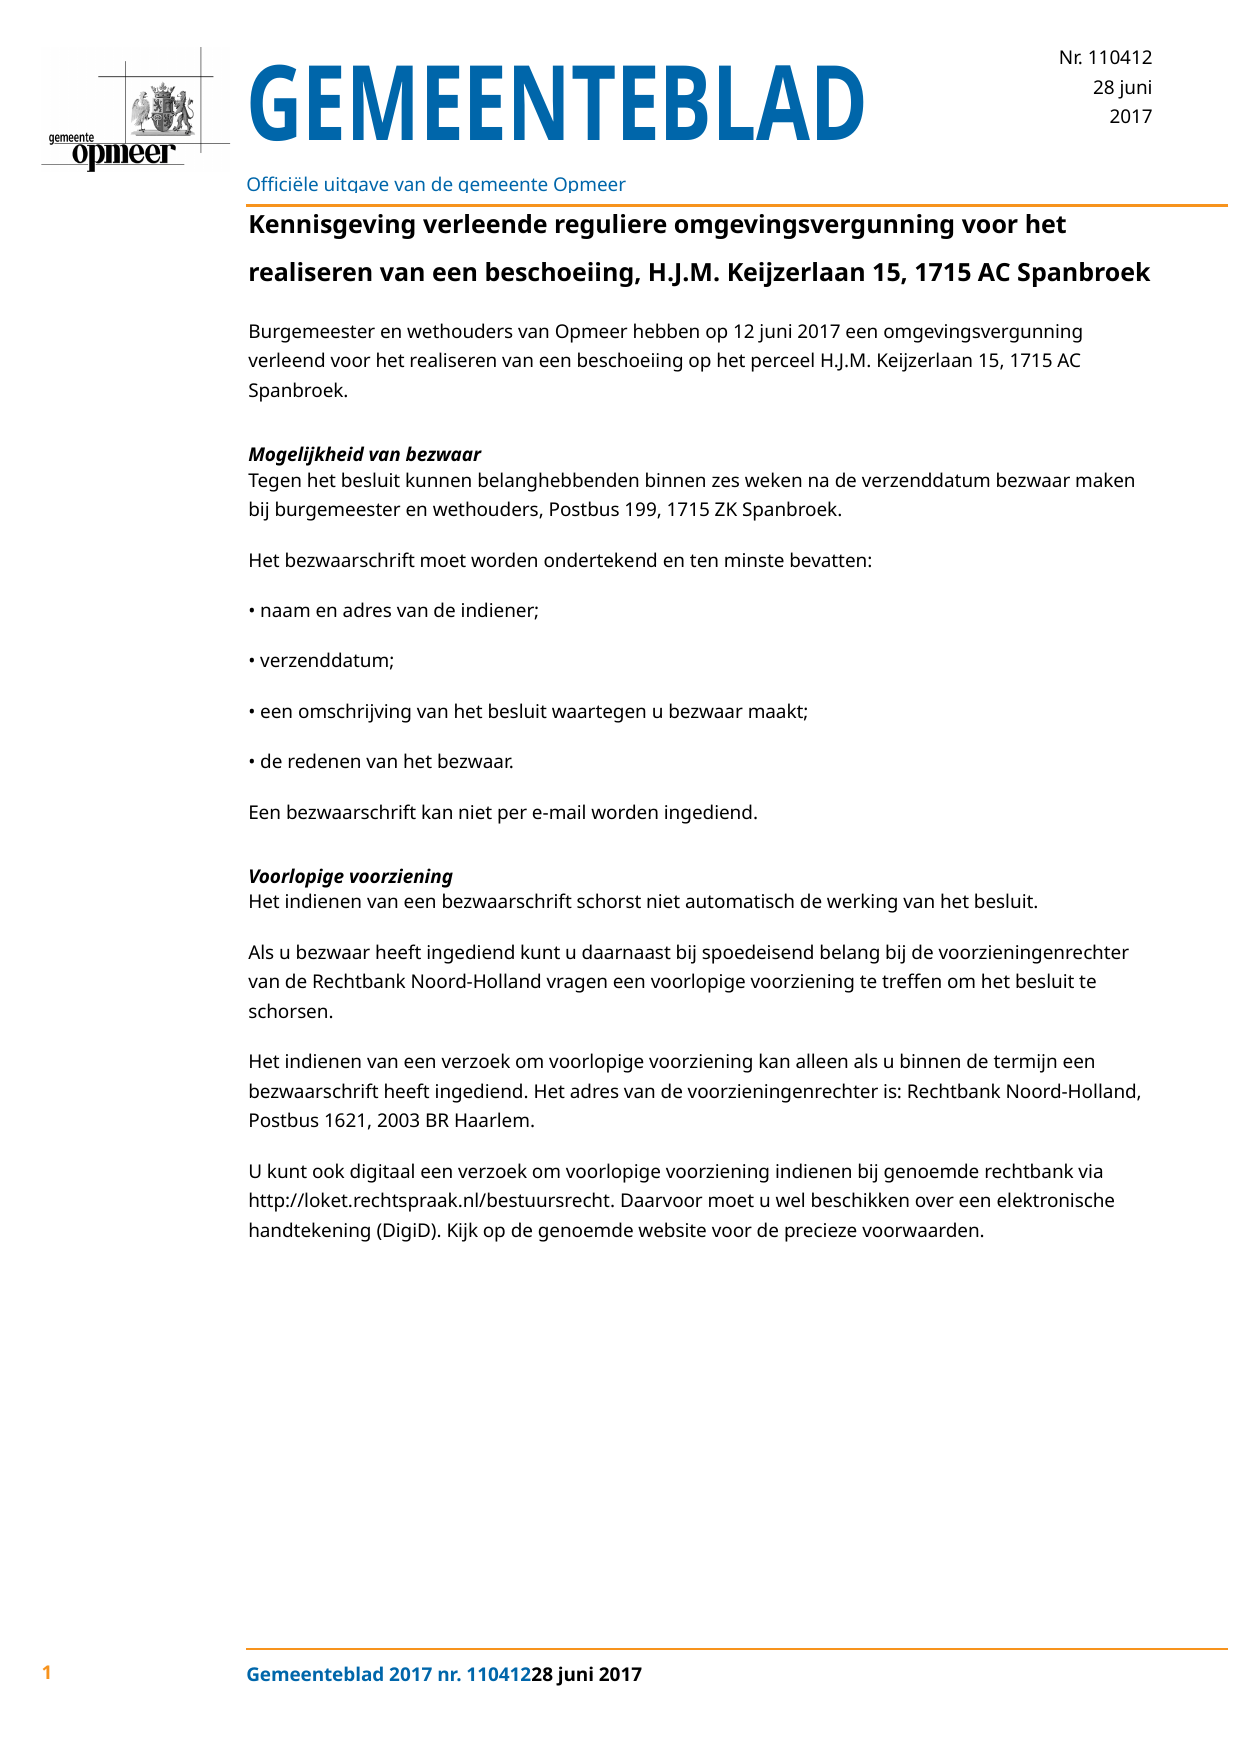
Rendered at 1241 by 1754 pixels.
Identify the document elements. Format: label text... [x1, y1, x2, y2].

text Voorlopige voorziening [248, 863, 1152, 888]
text U kunt ook digitaal een verzoek om voorlopige voorziening indienen bij genoemde rechtbank via http://loket.rechtspraak.nl/bestuursrecht. Daarvoor moet u wel beschikken over een elektronische handtekening (DigiD). Kijk op de genoemde website voor de precieze voorwaarden. [248, 1158, 1152, 1243]
text Burgemeester en wethouders van Opmeer hebben op 12 juni 2017 een omgevingsvergunning verleend voor het realiseren van een beschoeiing op het perceel H.J.M. Keijzerlaan 15, 1715 AC Spanbroek. [248, 318, 1152, 403]
text Tegen het besluit kunnen belanghebbenden binnen zes weken na de verzenddatum bezwaar maken bij burgemeester en wethouders, Postbus 199, 1715 ZK Spanbroek. [248, 467, 1152, 522]
text • een omschrijving van het besluit waartegen u bezwaar maakt; [248, 698, 1152, 724]
text Als u bezwaar heeft ingediend kunt u daarnaast bij spoedeisend belang bij de voorzieningenrechter van de Rechtbank Noord-Holland vragen een voorlopige voorziening te treffen om het besluit te schorsen. [248, 939, 1152, 1024]
text Mogelijkheid van bezwaar [248, 441, 1152, 467]
text Het bezwaarschrift moet worden ondertekend en ten minste bevatten: [248, 547, 1152, 572]
text Een bezwaarschrift kan niet per e-mail worden ingediend. [248, 799, 1152, 824]
text • naam en adres van de indiener; [248, 597, 1152, 623]
text Het indienen van een bezwaarschrift schorst niet automatisch de werking van het besluit. [248, 888, 1152, 914]
text Het indienen van een verzoek om voorlopige voorziening kan alleen als u binnen de termijn een bezwaarschrift heeft ingediend. Het adres van de voorzieningenrechter is: Rechtbank Noord-Holland, Postbus 1621, 2003 BR Haarlem. [248, 1048, 1152, 1133]
text Kennisgeving verleende reguliere omgevingsvergunning voor het realiseren van een beschoeiing, H.J.M. Keijzerlaan 15, 1715 AC Spanbroek [248, 207, 1152, 288]
picture [41, 47, 231, 172]
text • de redenen van het bezwaar. [248, 748, 1152, 774]
text • verzenddatum; [248, 648, 1152, 673]
